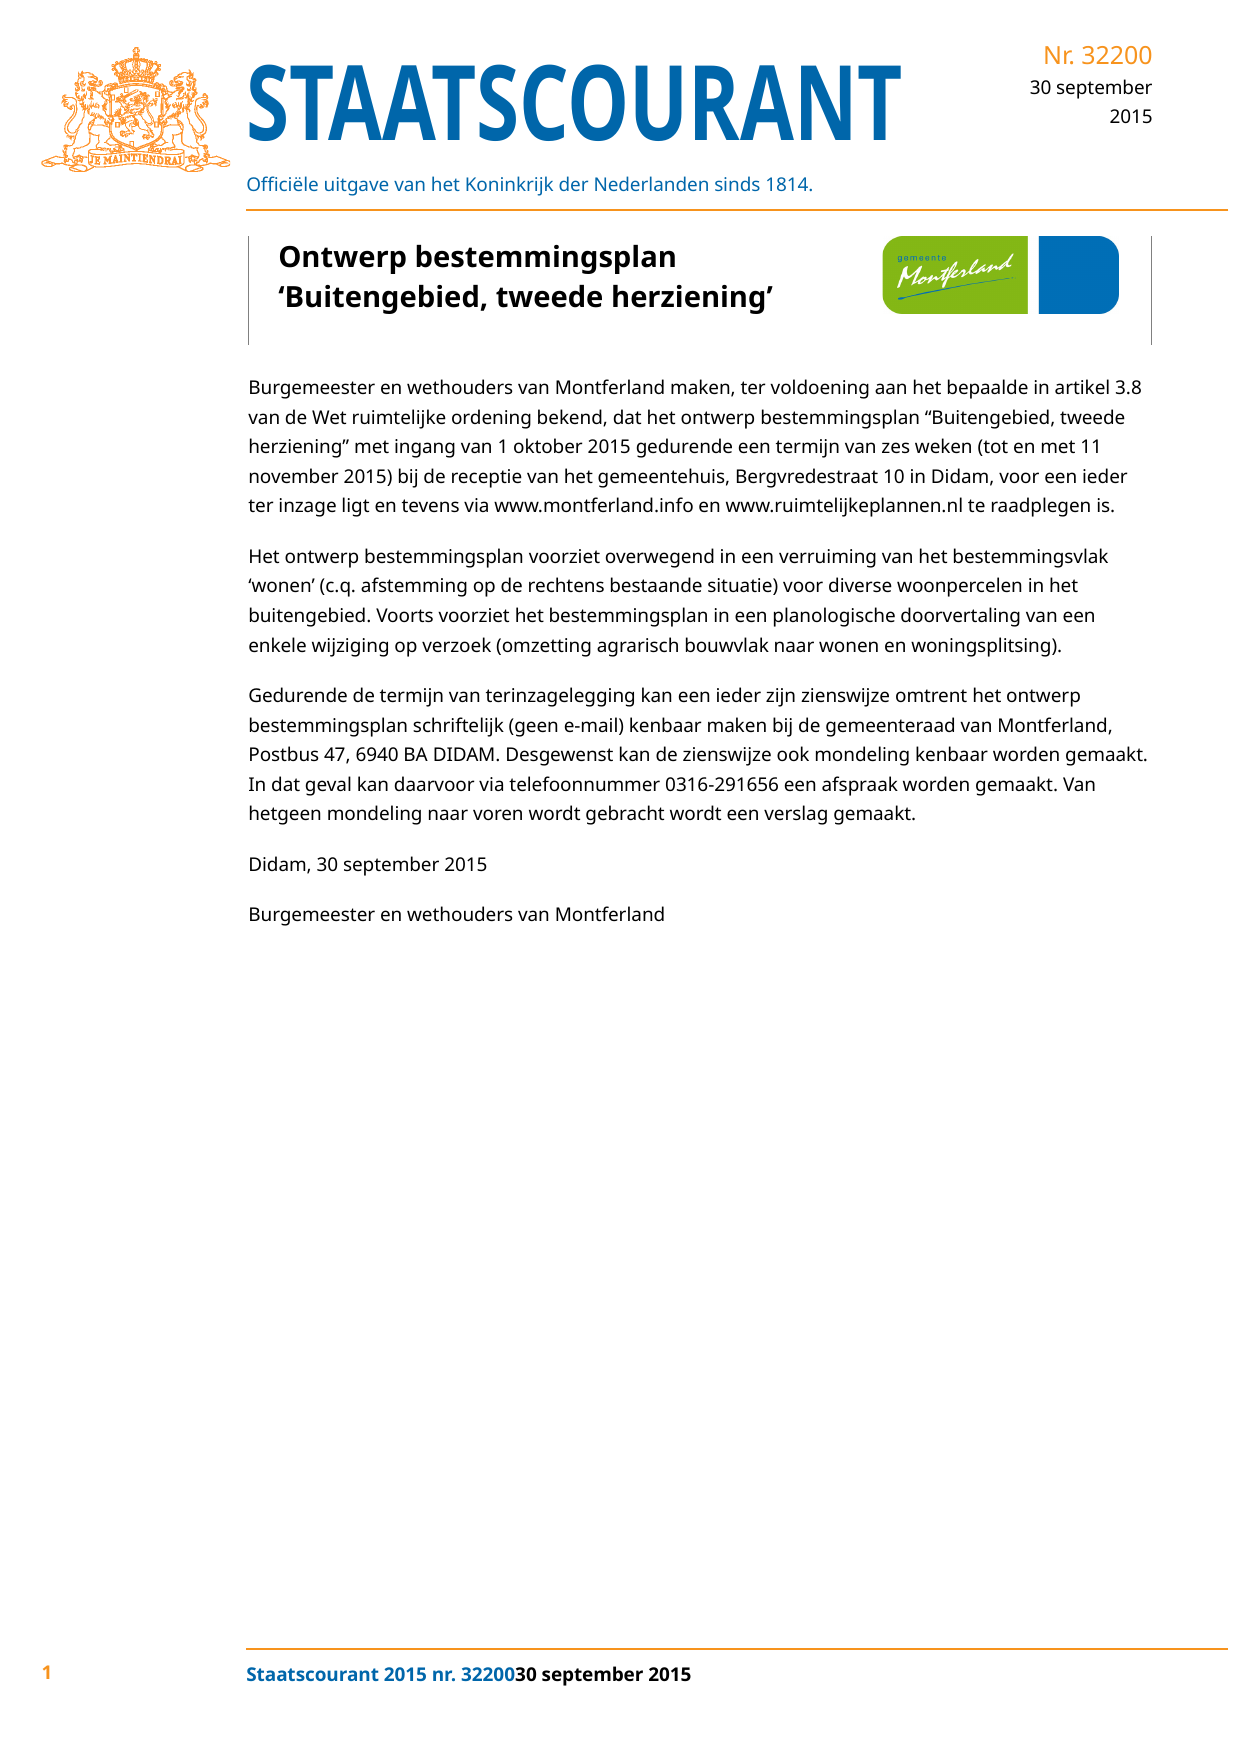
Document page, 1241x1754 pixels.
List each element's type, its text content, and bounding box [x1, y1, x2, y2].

text Didam, 30 september 2015 [248, 851, 1152, 877]
picture [41, 47, 231, 172]
text Het ontwerp bestemmingsplan voorziet overwegend in een verruiming van het bestemmingsvlak ‘wonen’ (c.q. afstemming op de rechtens bestaande situatie) voor diverse woonpercelen in het buitengebied. Voorts voorziet het bestemmingsplan in een planologische doorvertaling van een enkele wijziging op verzoek (omzetting agrarisch bouwvlak naar wonen en woningsplitsing). [248, 543, 1152, 657]
picture [882, 236, 1119, 314]
text Burgemeester en wethouders van Montferland maken, ter voldoening aan het bepaalde in artikel 3.8 van de Wet ruimtelijke ordening bekend, dat het ontwerp bestemmingsplan “Buitengebied, tweede herziening” met ingang van 1 oktober 2015 gedurende een termijn van zes weken (tot en met 11 november 2015) bij de receptie van het gemeentehuis, Bergvredestraat 10 in Didam, voor een ieder ter inzage ligt en tevens via www.montferland.info en www.ruimtelijkeplannen.nl te raadplegen is. [248, 374, 1152, 518]
table_header [850, 236, 1151, 345]
text Gedurende de termijn van terinzagelegging kan een ieder zijn zienswijze omtrent het ontwerp bestemmingsplan schriftelijk (geen e-mail) kenbaar maken bij de gemeenteraad van Montferland, Postbus 47, 6940 BA DIDAM. Desgewenst kan de zienswijze ook mondeling kenbaar worden gemaakt. In dat geval kan daarvoor via telefoonnummer 0316-291656 een afspraak worden gemaakt. Van hetgeen mondeling naar voren wordt gebracht wordt een verslag gemaakt. [248, 682, 1152, 826]
text Burgemeester en wethouders van Montferland [248, 901, 1152, 927]
table_header Ontwerp bestemmingsplan ‘Buitengebied, tweede herziening’ [249, 236, 850, 345]
